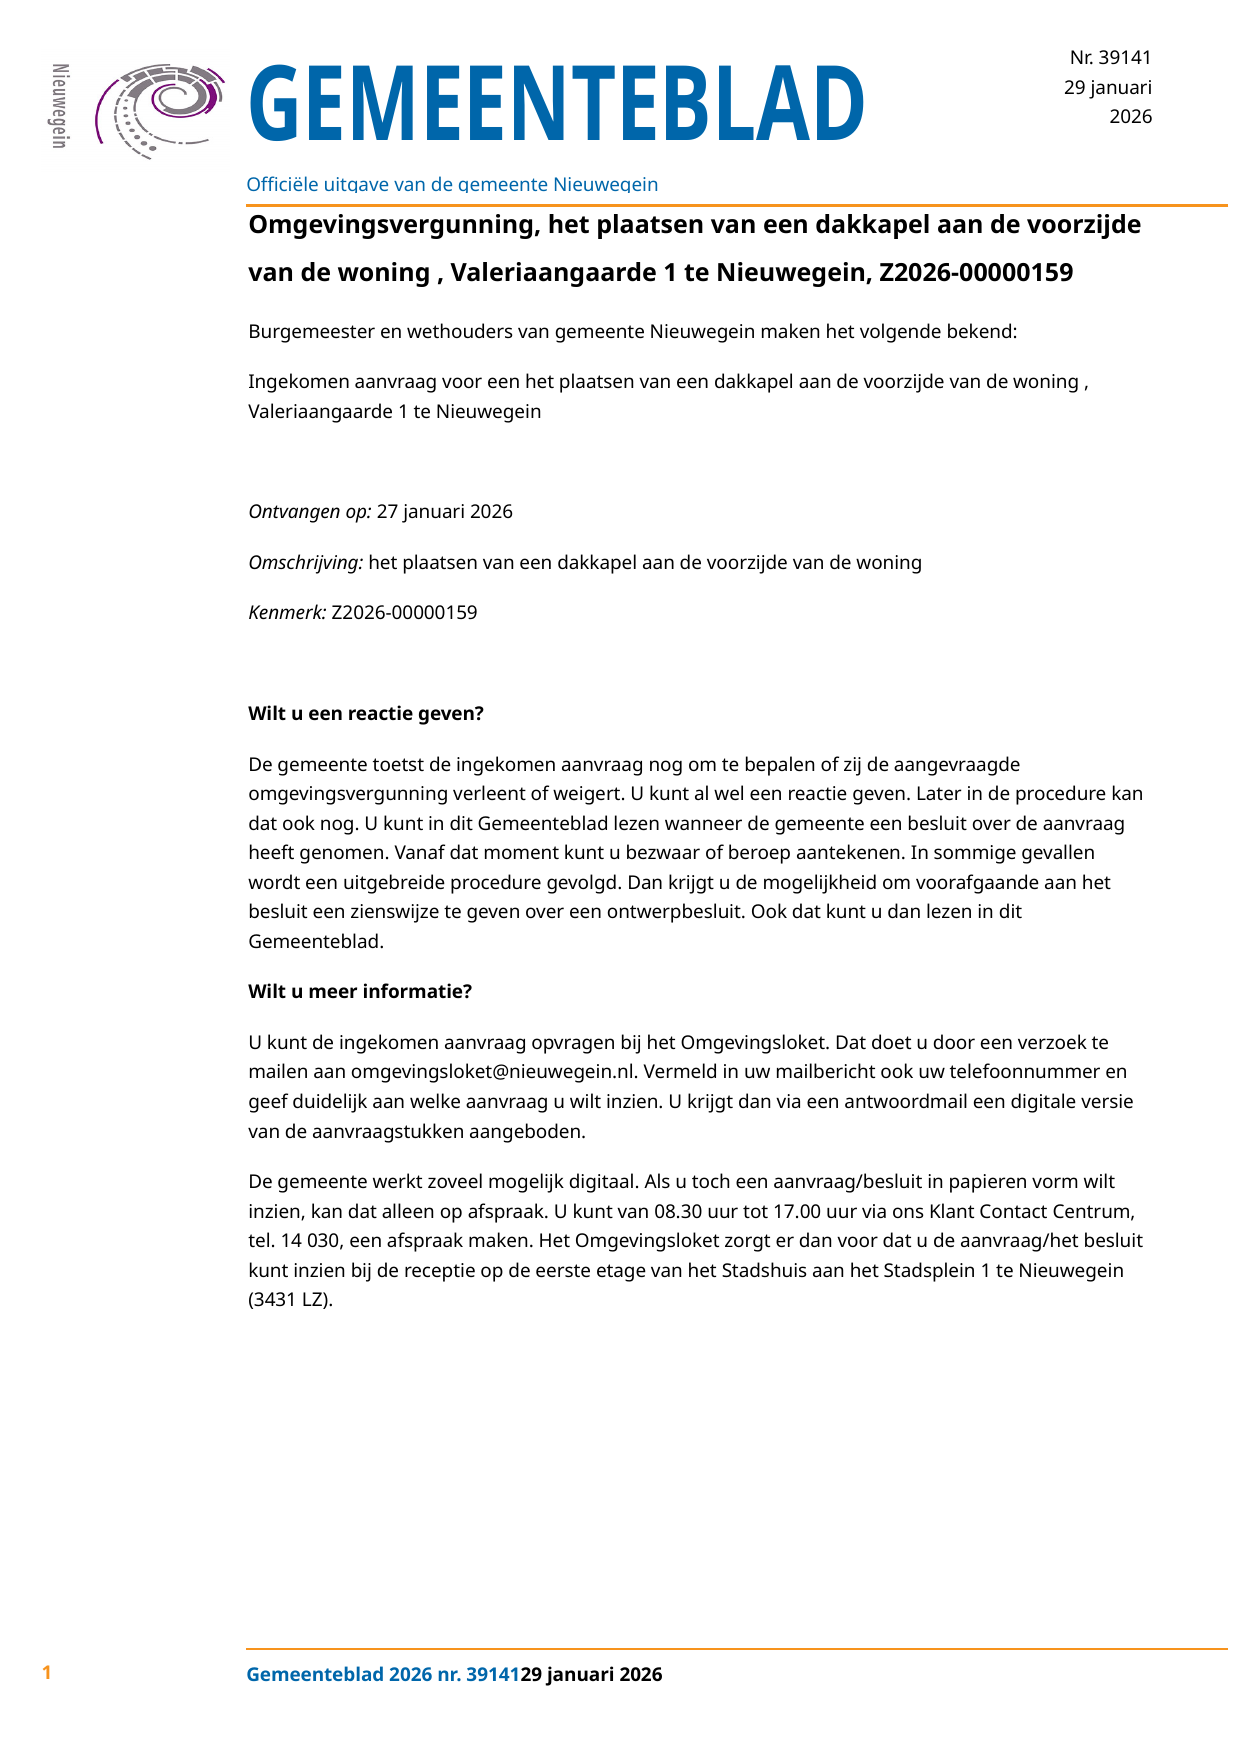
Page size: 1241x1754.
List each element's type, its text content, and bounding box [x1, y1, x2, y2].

text Wilt u een reactie geven? [248, 700, 1152, 726]
text De gemeente werkt zoveel mogelijk digitaal. Als u toch een aanvraag/besluit in papieren vorm wilt inzien, kan dat alleen op afspraak. U kunt van 08.30 uur tot 17.00 uur via ons Klant Contact Centrum, tel. 14 030, een afspraak maken. Het Omgevingsloket zorgt er dan voor dat u de aanvraag/het besluit kunt inzien bij de receptie op de eerste etage van het Stadshuis aan het Stadsplein 1 te Nieuwegein (3431 LZ). [248, 1168, 1152, 1312]
text Omschrijving: het plaatsen van een dakkapel aan de voorzijde van de woning [248, 549, 1152, 575]
text U kunt de ingekomen aanvraag opvragen bij het Omgevingsloket. Dat doet u door een verzoek te mailen aan omgevingsloket@nieuwegein.nl. Vermeld in uw mailbericht ook uw telefoonnummer en geef duidelijk aan welke aanvraag u wilt inzien. U krijgt dan via een antwoordmail een digitale versie van de aanvraagstukken aangeboden. [248, 1029, 1152, 1144]
text Wilt u meer informatie? [248, 979, 1152, 1004]
text Omgevingsvergunning, het plaatsen van een dakkapel aan de voorzijde van de woning , Valeriaangaarde 1 te Nieuwegein, Z2026-00000159 [248, 207, 1152, 288]
text Kenmerk: Z2026-00000159 [248, 599, 1152, 625]
text Burgemeester en wethouders van gemeente Nieuwegein maken het volgende bekend: [248, 318, 1152, 344]
text Ingekomen aanvraag voor een het plaatsen van een dakkapel aan de voorzijde van de woning , Valeriaangaarde 1 te Nieuwegein [248, 368, 1152, 424]
text De gemeente toetst de ingekomen aanvraag nog om te bepalen of zij de aangevraagde omgevingsvergunning verleent of weigert. U kunt al wel een reactie geven. Later in de procedure kan dat ook nog. U kunt in dit Gemeenteblad lezen wanneer de gemeente een besluit over de aanvraag heeft genomen. Vanaf dat moment kunt u bezwaar of beroep aantekenen. In sommige gevallen wordt een uitgebreide procedure gevolgd. Dan krijgt u de mogelijkheid om voorafgaande aan het besluit een zienswijze te geven over een ontwerpbesluit. Ook dat kunt u dan lezen in dit Gemeenteblad. [248, 751, 1152, 954]
picture [41, 47, 231, 172]
text Ontvangen op: 27 januari 2026 [248, 499, 1152, 524]
